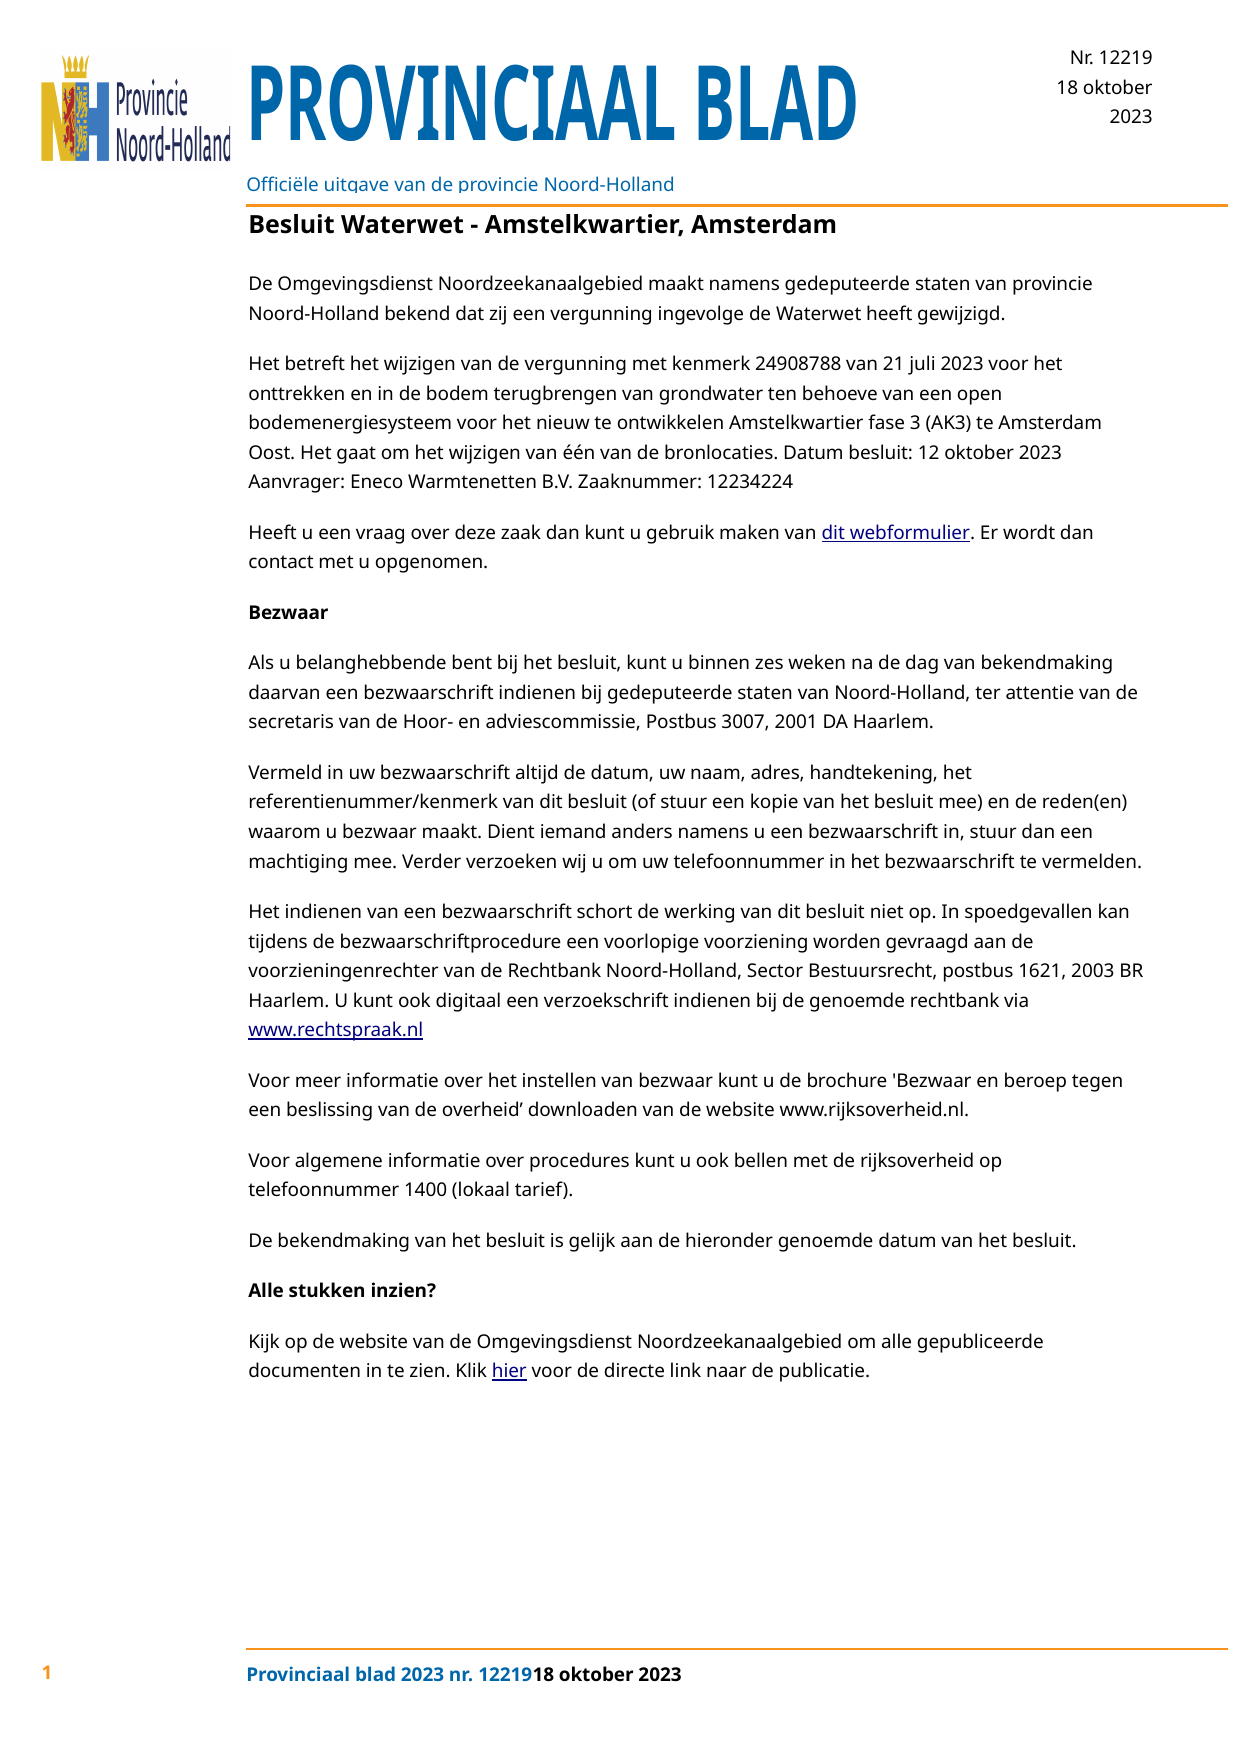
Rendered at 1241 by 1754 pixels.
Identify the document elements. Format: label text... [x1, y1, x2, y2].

text Bezwaar [248, 599, 1152, 625]
text Vermeld in uw bezwaarschrift altijd de datum, uw naam, adres, handtekening, het referentienummer/kenmerk van dit besluit (of stuur een kopie van het besluit mee) en de reden(en) waarom u bezwaar maakt. Dient iemand anders namens u een bezwaarschrift in, stuur dan een machtiging mee. Verder verzoeken wij u om uw telefoonnummer in het bezwaarschrift te vermelden. [248, 759, 1152, 873]
text Als u belanghebbende bent bij het besluit, kunt u binnen zes weken na de dag van bekendmaking daarvan een bezwaarschrift indienen bij gedeputeerde staten van Noord-Holland, ter attentie van de secretaris van de Hoor- en adviescommissie, Postbus 3007, 2001 DA Haarlem. [248, 649, 1152, 734]
text Kijk op de website van de Omgevingsdienst Noordzeekanaalgebied om alle gepubliceerde documenten in te zien. Klik hier voor de directe link naar de publicatie. [248, 1328, 1152, 1383]
text Het indienen van een bezwaarschrift schort de werking van dit besluit niet op. In spoedgevallen kan tijdens de bezwaarschriftprocedure een voorlopige voorziening worden gevraagd aan de voorzieningenrechter van de Rechtbank Noord-Holland, Sector Bestuursrecht, postbus 1621, 2003 BR Haarlem. U kunt ook digitaal een verzoekschrift indienen bij de genoemde rechtbank via www.rechtspraak.nl [248, 898, 1152, 1042]
text Besluit Waterwet - Amstelkwartier, Amsterdam [248, 207, 1152, 241]
text De bekendmaking van het besluit is gelijk aan de hieronder genoemde datum van het besluit. [248, 1227, 1152, 1253]
text Voor meer informatie over het instellen van bezwaar kunt u de brochure 'Bezwaar en beroep tegen een beslissing van de overheid’ downloaden van de website www.rijksoverheid.nl. [248, 1067, 1152, 1122]
text Heeft u een vraag over deze zaak dan kunt u gebruik maken van dit webformulier. Er wordt dan contact met u opgenomen. [248, 519, 1152, 574]
text Alle stukken inzien? [248, 1277, 1152, 1303]
text Het betreft het wijzigen van de vergunning met kenmerk 24908788 van 21 juli 2023 voor het onttrekken en in de bodem terugbrengen van grondwater ten behoeve van een open bodemenergiesysteem voor het nieuw te ontwikkelen Amstelkwartier fase 3 (AK3) te Amsterdam Oost. Het gaat om het wijzigen van één van de bronlocaties. Datum besluit: 12 oktober 2023 Aanvrager: Eneco Warmtenetten B.V. Zaaknummer: 12234224 [248, 350, 1152, 494]
text De Omgevingsdienst Noordzeekanaalgebied maakt namens gedeputeerde staten van provincie Noord-Holland bekend dat zij een vergunning ingevolge de Waterwet heeft gewijzigd. [248, 270, 1152, 326]
picture [41, 47, 231, 172]
text Voor algemene informatie over procedures kunt u ook bellen met de rijksoverheid op telefoonnummer 1400 (lokaal tarief). [248, 1147, 1152, 1202]
